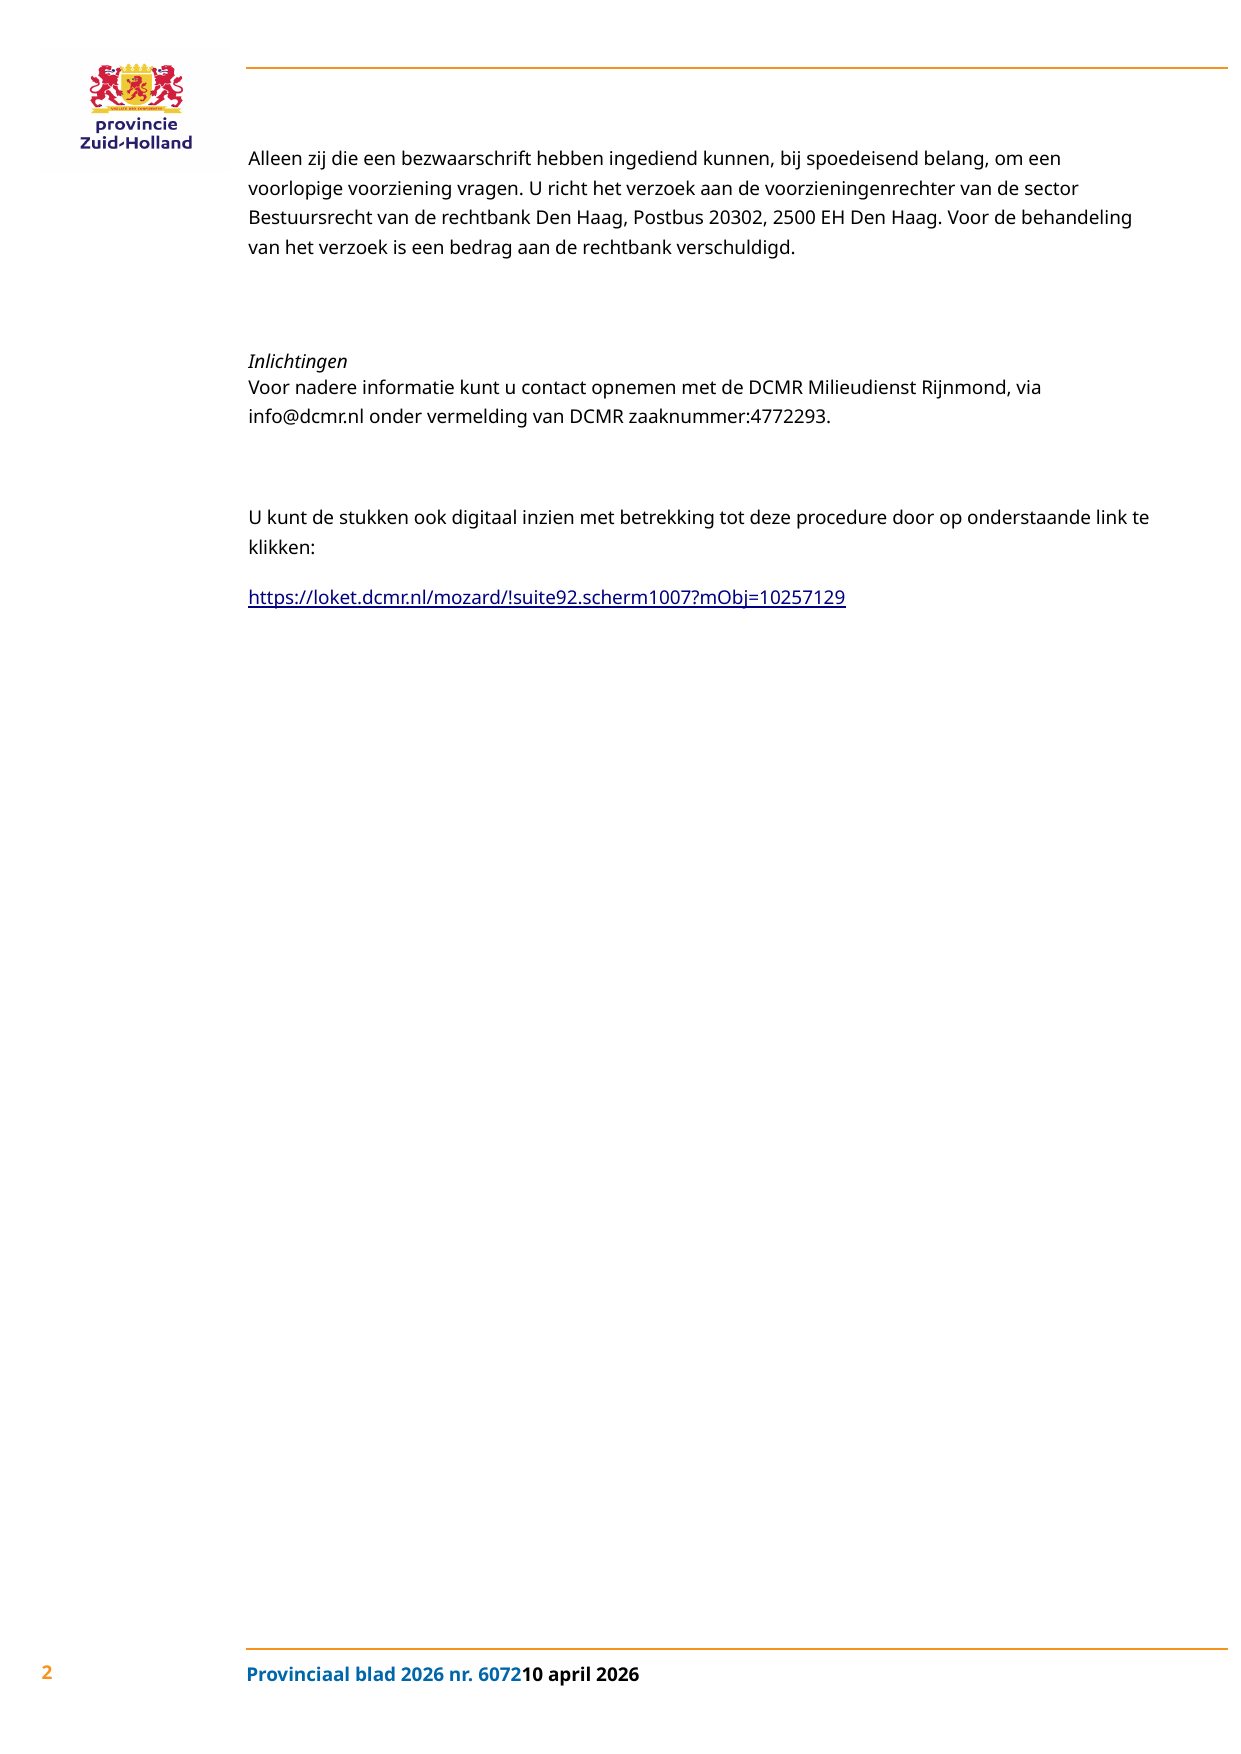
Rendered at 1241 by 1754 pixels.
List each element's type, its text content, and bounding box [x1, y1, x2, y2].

text U kunt de stukken ook digitaal inzien met betrekking tot deze procedure door op onderstaande link te klikken: [248, 504, 1152, 560]
text Alleen zij die een bezwaarschrift hebben ingediend kunnen, bij spoedeisend belang, om een voorlopige voorziening vragen. U richt het verzoek aan de voorzieningenrechter van de sector Bestuursrecht van de rechtbank Den Haag, Postbus 20302, 2500 EH Den Haag. Voor de behandeling van het verzoek is een bedrag aan de rechtbank verschuldigd. [248, 145, 1152, 260]
text https://loket.dcmr.nl/mozard/!suite92.scherm1007?mObj=10257129 [248, 584, 1152, 610]
picture [41, 47, 231, 172]
text Inlichtingen [248, 348, 1152, 374]
text Voor nadere informatie kunt u contact opnemen met de DCMR Milieudienst Rijnmond, via info@dcmr.nl onder vermelding van DCMR zaaknummer:4772293. [248, 374, 1152, 429]
